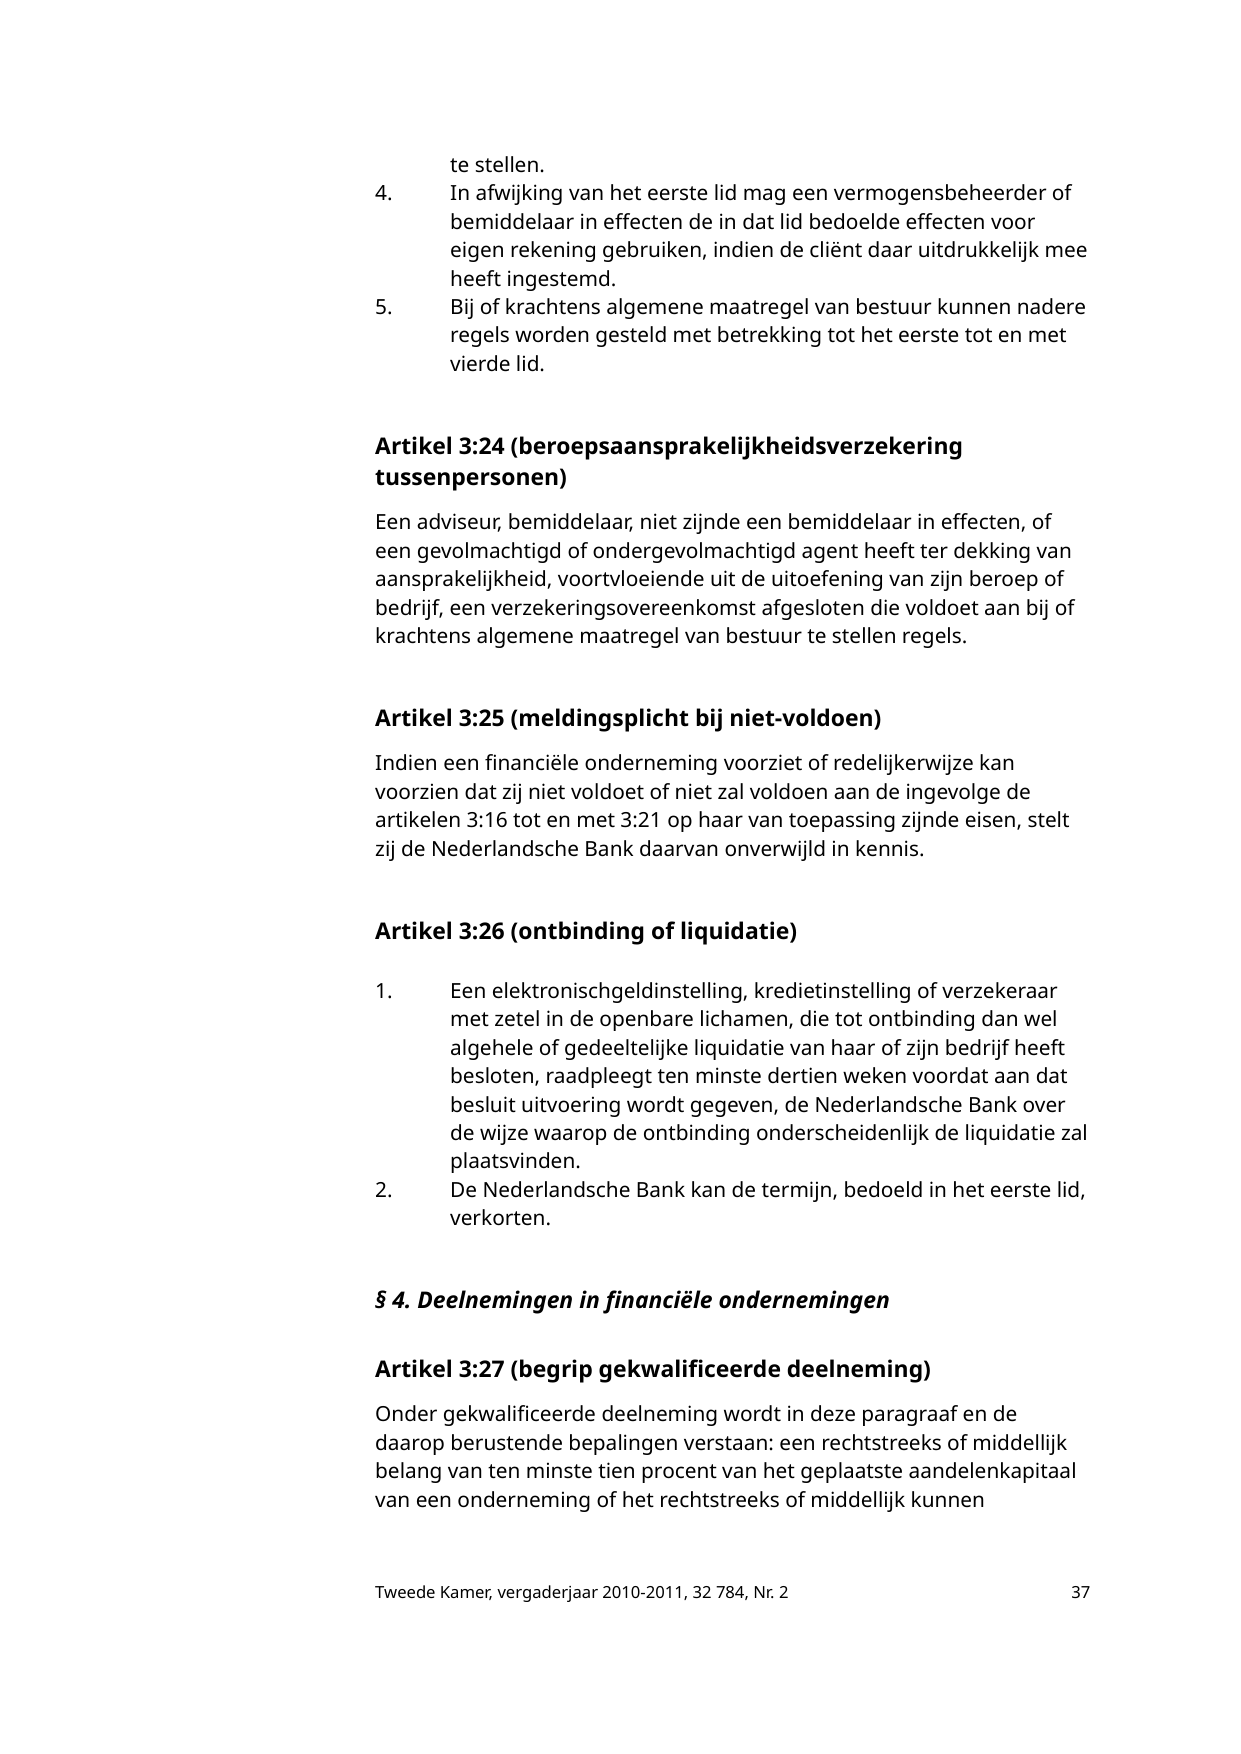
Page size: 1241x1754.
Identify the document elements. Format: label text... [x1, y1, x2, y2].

subtitle § 4. Deelnemingen in financiële ondernemingen [375, 1284, 1090, 1316]
text Onder gekwalificeerde deelneming wordt in deze paragraaf en de daarop berustende bepalingen verstaan: een rechtstreeks of middellijk belang van ten minste tien procent van het geplaatste aandelenkapitaal van een onderneming of het rechtstreeks of middellijk kunnen [375, 1399, 1090, 1513]
subtitle Artikel 3:25 (meldingsplicht bij niet-voldoen) [375, 702, 1090, 733]
list Een elektronischgeldinstelling, kredietinstelling of verzekeraar met zetel in de openbare lichamen, die tot ontbinding dan wel algehele of gedeeltelijke liquidatie van haar of zijn bedrijf heeft besloten, raadpleegt ten minste dertien weken voordat aan dat besluit uitvoering wordt gegeven, de Nederlandsche Bank over de wijze waarop de ontbinding onderscheidenlijk de liquidatie zal plaatsvinden. [375, 976, 1090, 1175]
subtitle Artikel 3:27 (begrip gekwalificeerde deelneming) [375, 1353, 1090, 1384]
text Een adviseur, bemiddelaar, niet zijnde een bemiddelaar in effecten, of een gevolmachtigd of ondergevolmachtigd agent heeft ter dekking van aansprakelijkheid, voortvloeiende uit de uitoefening van zijn beroep of bedrijf, een verzekeringsovereenkomst afgesloten die voldoet aan bij of krachtens algemene maatregel van bestuur te stellen regels. [375, 507, 1090, 650]
subtitle Artikel 3:24 (beroepsaansprakelijkheidsverzekering tussenpersonen) [375, 430, 1090, 492]
list te stellen. [375, 150, 1090, 178]
list De Nederlandsche Bank kan de termijn, bedoeld in het eerste lid, verkorten. [375, 1175, 1090, 1232]
list Bij of krachtens algemene maatregel van bestuur kunnen nadere regels worden gesteld met betrekking tot het eerste tot en met vierde lid. [375, 292, 1090, 377]
list In afwijking van het eerste lid mag een vermogensbeheerder of bemiddelaar in effecten de in dat lid bedoelde effecten voor eigen rekening gebruiken, indien de cliënt daar uitdrukkelijk mee heeft ingestemd. [375, 178, 1090, 292]
text Indien een financiële onderneming voorziet of redelijkerwijze kan voorzien dat zij niet voldoet of niet zal voldoen aan de ingevolge de artikelen 3:16 tot en met 3:21 op haar van toepassing zijnde eisen, stelt zij de Nederlandsche Bank daarvan onverwijld in kennis. [375, 748, 1090, 862]
subtitle Artikel 3:26 (ontbinding of liquidatie) [375, 915, 1090, 946]
